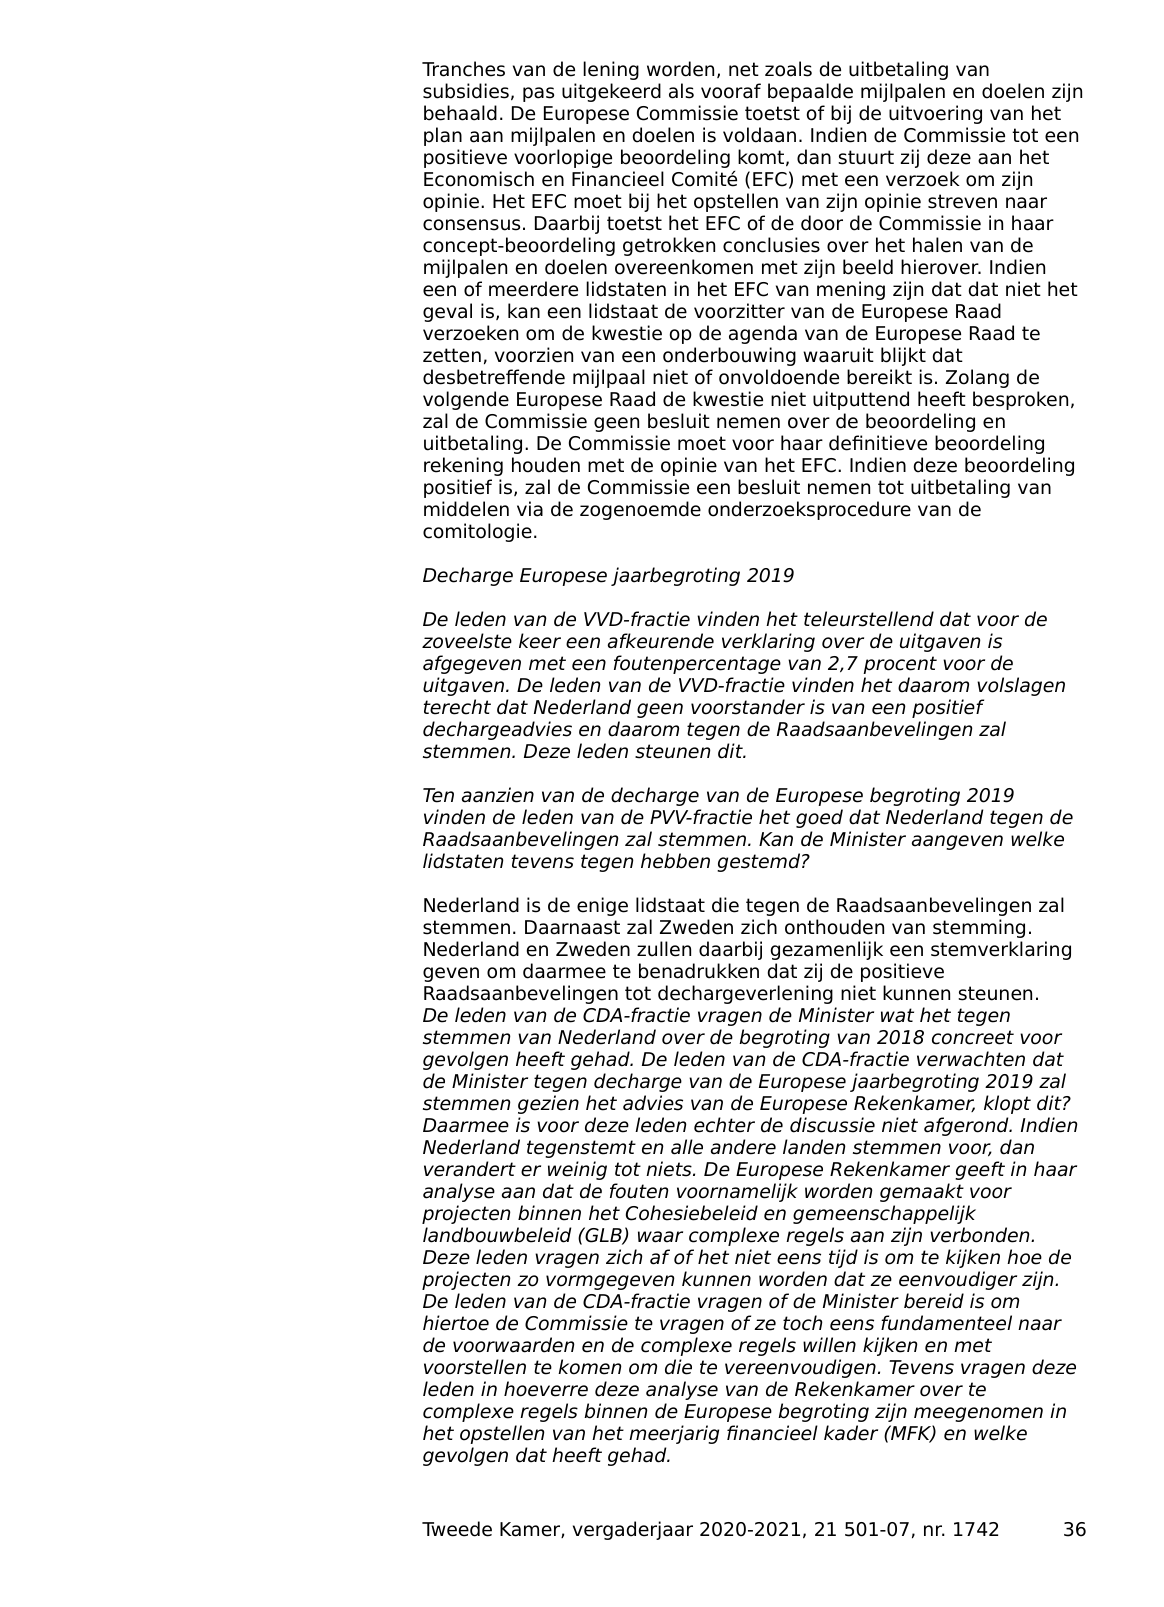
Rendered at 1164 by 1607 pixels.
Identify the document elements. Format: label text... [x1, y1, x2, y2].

subtitle Decharge Europese jaarbegroting 2019 [422, 565, 1087, 587]
text De leden van de VVD-fractie vinden het teleurstellend dat voor de zoveelste keer een afkeurende verklaring over de uitgaven is afgegeven met een foutenpercentage van 2,7 procent voor de uitgaven. De leden van de VVD-fractie vinden het daarom volslagen terecht dat Nederland geen voorstander is van een positief dechargeadvies en daarom tegen de Raadsaanbevelingen zal stemmen. Deze leden steunen dit. [422, 609, 1087, 763]
text Tranches van de lening worden, net zoals de uitbetaling van subsidies, pas uitgekeerd als vooraf bepaalde mijlpalen en doelen zijn behaald. De Europese Commissie toetst of bij de uitvoering van het plan aan mijlpalen en doelen is voldaan. Indien de Commissie tot een positieve voorlopige beoordeling komt, dan stuurt zij deze aan het Economisch en Financieel Comité (EFC) met een verzoek om zijn opinie. Het EFC moet bij het opstellen van zijn opinie streven naar consensus. Daarbij toetst het EFC of de door de Commissie in haar concept-beoordeling getrokken conclusies over het halen van de mijlpalen en doelen overeenkomen met zijn beeld hierover. Indien een of meerdere lidstaten in het EFC van mening zijn dat dat niet het geval is, kan een lidstaat de voorzitter van de Europese Raad verzoeken om de kwestie op de agenda van de Europese Raad te zetten, voorzien van een onderbouwing waaruit blijkt dat desbetreffende mijlpaal niet of onvoldoende bereikt is. Zolang de volgende Europese Raad de kwestie niet uitputtend heeft besproken, zal de Commissie geen besluit nemen over de beoordeling en uitbetaling. De Commissie moet voor haar definitieve beoordeling rekening houden met de opinie van het EFC. Indien deze beoordeling positief is, zal de Commissie een besluit nemen tot uitbetaling van middelen via de zogenoemde onderzoeksprocedure van de comitologie. [422, 59, 1087, 543]
text Nederland is de enige lidstaat die tegen de Raadsaanbevelingen zal stemmen. Daarnaast zal Zweden zich onthouden van stemming. Nederland en Zweden zullen daarbij gezamenlijk een stemverklaring geven om daarmee te benadrukken dat zij de positieve Raadsaanbevelingen tot dechargeverlening niet kunnen steunen. [422, 895, 1087, 1005]
text De leden van de CDA-fractie vragen de Minister wat het tegen stemmen van Nederland over de begroting van 2018 concreet voor gevolgen heeft gehad. De leden van de CDA-fractie verwachten dat de Minister tegen decharge van de Europese jaarbegroting 2019 zal stemmen gezien het advies van de Europese Rekenkamer, klopt dit? Daarmee is voor deze leden echter de discussie niet afgerond. Indien Nederland tegenstemt en alle andere landen stemmen voor, dan verandert er weinig tot niets. De Europese Rekenkamer geeft in haar analyse aan dat de fouten voornamelijk worden gemaakt voor projecten binnen het Cohesiebeleid en gemeenschappelijk landbouwbeleid (GLB) waar complexe regels aan zijn verbonden. Deze leden vragen zich af of het niet eens tijd is om te kijken hoe de projecten zo vormgegeven kunnen worden dat ze eenvoudiger zijn. De leden van de CDA-fractie vragen of de Minister bereid is om hiertoe de Commissie te vragen of ze toch eens fundamenteel naar de voorwaarden en de complexe regels willen kijken en met voorstellen te komen om die te vereenvoudigen. Tevens vragen deze leden in hoeverre deze analyse van de Rekenkamer over te complexe regels binnen de Europese begroting zijn meegenomen in het opstellen van het meerjarig financieel kader (MFK) en welke gevolgen dat heeft gehad. [422, 1005, 1087, 1467]
text Ten aanzien van de decharge van de Europese begroting 2019 vinden de leden van de PVV-fractie het goed dat Nederland tegen de Raadsaanbevelingen zal stemmen. Kan de Minister aangeven welke lidstaten tevens tegen hebben gestemd? [422, 785, 1087, 873]
